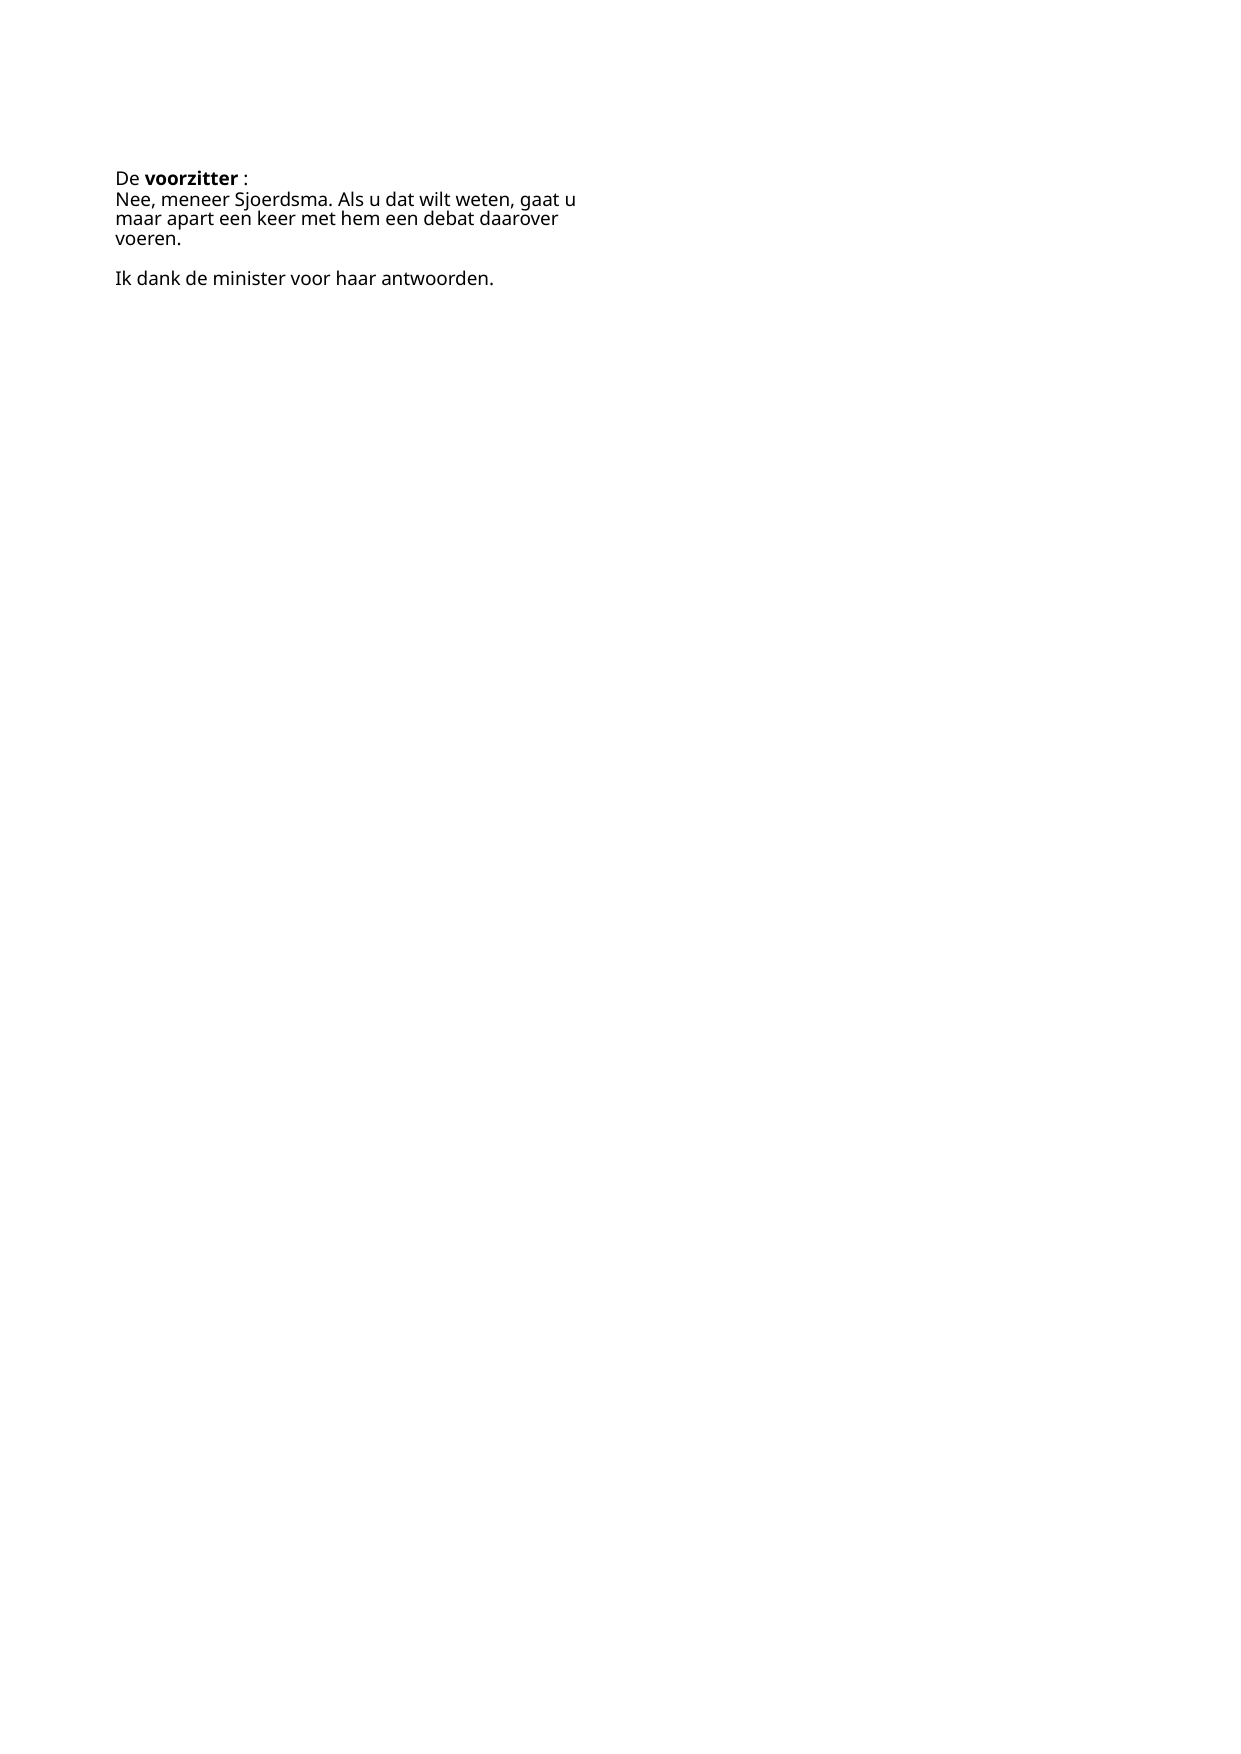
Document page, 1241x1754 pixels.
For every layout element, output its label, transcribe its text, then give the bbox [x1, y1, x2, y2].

text Ik dank de minister voor haar antwoorden. [115, 270, 605, 289]
text Nee, meneer Sjoerdsma. Als u dat wilt weten, gaat u maar apart een keer met hem een debat daarover voeren. [115, 191, 605, 249]
text De voorzitter : [115, 165, 605, 191]
